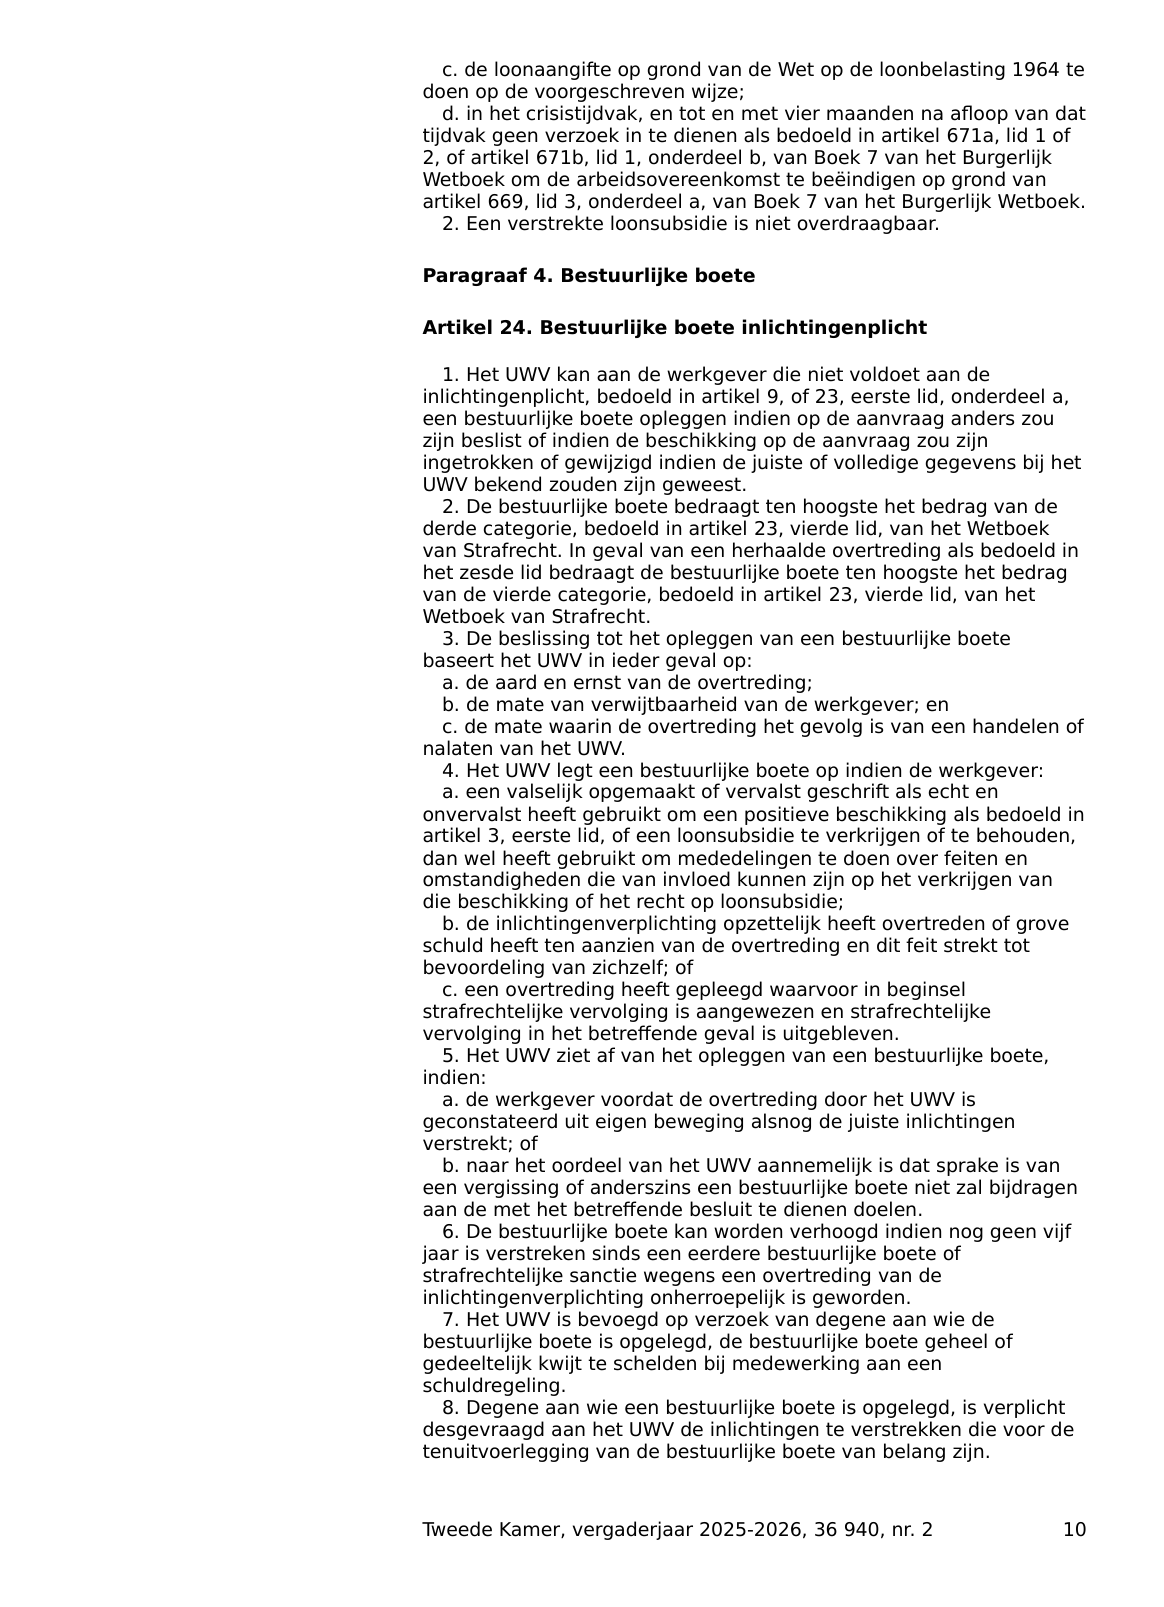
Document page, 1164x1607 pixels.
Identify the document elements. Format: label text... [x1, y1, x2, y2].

text 7. Het UWV is bevoegd op verzoek van degene aan wie de bestuurlijke boete is opgelegd, de bestuurlijke boete geheel of gedeeltelijk kwijt te schelden bij medewerking aan een schuldregeling. [422, 1309, 1087, 1397]
text 4. Het UWV legt een bestuurlijke boete op indien de werkgever: [422, 759, 1087, 781]
text c. een overtreding heeft gepleegd waarvoor in beginsel strafrechtelijke vervolging is aangewezen en strafrechtelijke vervolging in het betreffende geval is uitgebleven. [422, 979, 1087, 1045]
text b. de mate van verwijtbaarheid van de werkgever; en [422, 693, 1087, 716]
text a. de werkgever voordat de overtreding door het UWV is geconstateerd uit eigen beweging alsnog de juiste inlichtingen verstrekt; of [422, 1089, 1087, 1155]
text 3. De beslissing tot het opleggen van een bestuurlijke boete baseert het UWV in ieder geval op: [422, 628, 1087, 672]
text c. de loonaangifte op grond van de Wet op de loonbelasting 1964 te doen op de voorgeschreven wijze; [422, 59, 1087, 103]
text 8. Degene aan wie een bestuurlijke boete is opgelegd, is verplicht desgevraagd aan het UWV de inlichtingen te verstrekken die voor de tenuitvoerlegging van de bestuurlijke boete van belang zijn. [422, 1397, 1087, 1463]
text 2. Een verstrekte loonsubsidie is niet overdraagbaar. [422, 213, 1087, 235]
text c. de mate waarin de overtreding het gevolg is van een handelen of nalaten van het UWV. [422, 716, 1087, 759]
text 6. De bestuurlijke boete kan worden verhoogd indien nog geen vijf jaar is verstreken sinds een eerdere bestuurlijke boete of strafrechtelijke sanctie wegens een overtreding van de inlichtingenverplichting onherroepelijk is geworden. [422, 1221, 1087, 1309]
text b. de inlichtingenverplichting opzettelijk heeft overtreden of grove schuld heeft ten aanzien van de overtreding en dit feit strekt tot bevoordeling van zichzelf; of [422, 913, 1087, 979]
text 1. Het UWV kan aan de werkgever die niet voldoet aan de inlichtingenplicht, bedoeld in artikel 9, of 23, eerste lid, onderdeel a, een bestuurlijke boete opleggen indien op de aanvraag anders zou zijn beslist of indien de beschikking op de aanvraag zou zijn ingetrokken of gewijzigd indien de juiste of volledige gegevens bij het UWV bekend zouden zijn geweest. [422, 364, 1087, 496]
text 2. De bestuurlijke boete bedraagt ten hoogste het bedrag van de derde categorie, bedoeld in artikel 23, vierde lid, van het Wetboek van Strafrecht. In geval van een herhaalde overtreding als bedoeld in het zesde lid bedraagt de bestuurlijke boete ten hoogste het bedrag van de vierde categorie, bedoeld in artikel 23, vierde lid, van het Wetboek van Strafrecht. [422, 496, 1087, 628]
text a. een valselijk opgemaakt of vervalst geschrift als echt en onvervalst heeft gebruikt om een positieve beschikking als bedoeld in artikel 3, eerste lid, of een loonsubsidie te verkrijgen of te behouden, dan wel heeft gebruikt om mededelingen te doen over feiten en omstandigheden die van invloed kunnen zijn op het verkrijgen van die beschikking of het recht op loonsubsidie; [422, 781, 1087, 913]
subtitle Artikel 24. Bestuurlijke boete inlichtingenplicht [422, 317, 1087, 339]
text b. naar het oordeel van het UWV aannemelijk is dat sprake is van een vergissing of anderszins een bestuurlijke boete niet zal bijdragen aan de met het betreffende besluit te dienen doelen. [422, 1155, 1087, 1221]
subtitle Paragraaf 4. Bestuurlijke boete [422, 265, 1087, 287]
text 5. Het UWV ziet af van het opleggen van een bestuurlijke boete, indien: [422, 1045, 1087, 1089]
text d. in het crisistijdvak, en tot en met vier maanden na afloop van dat tijdvak geen verzoek in te dienen als bedoeld in artikel 671a, lid 1 of 2, of artikel 671b, lid 1, onderdeel b, van Boek 7 van het Burgerlijk Wetboek om de arbeidsovereenkomst te beëindigen op grond van artikel 669, lid 3, onderdeel a, van Boek 7 van het Burgerlijk Wetboek. [422, 103, 1087, 213]
text a. de aard en ernst van de overtreding; [422, 672, 1087, 693]
